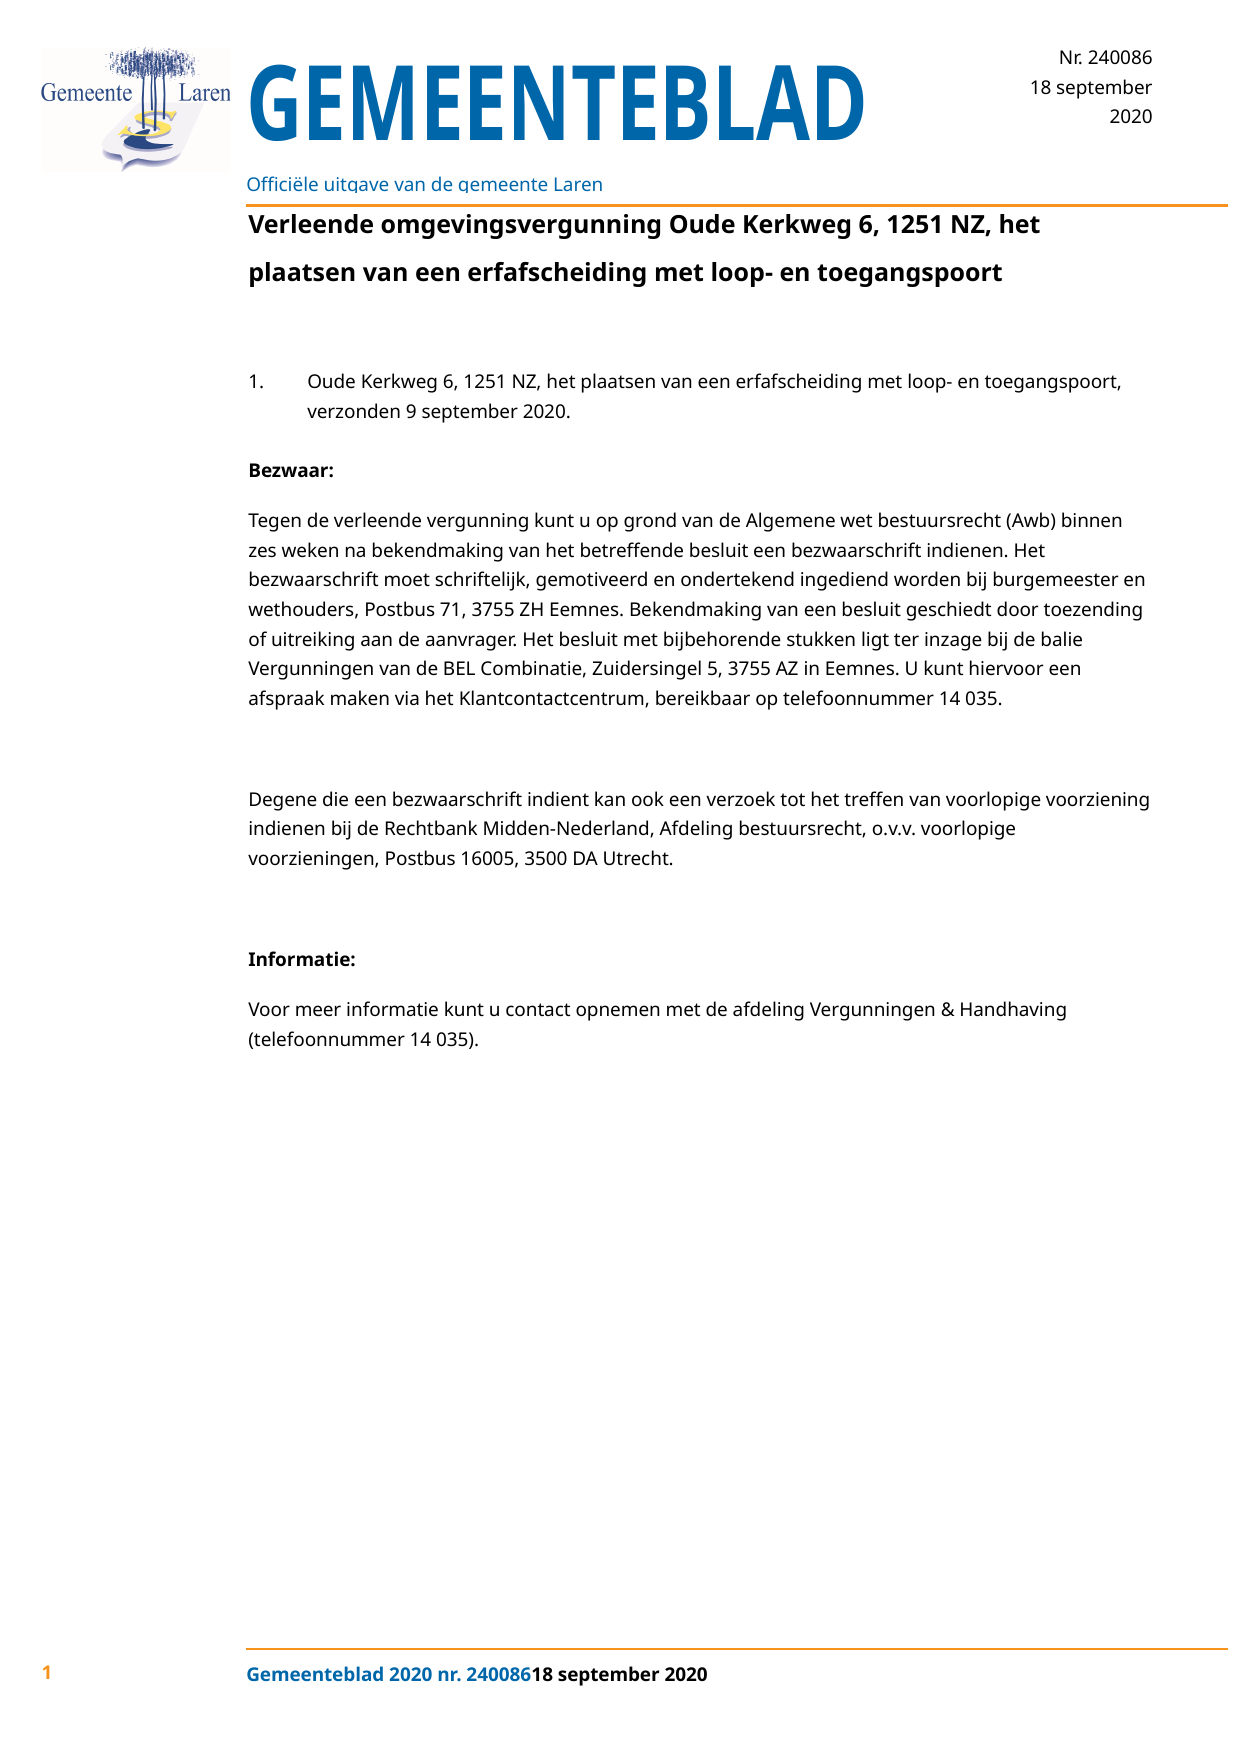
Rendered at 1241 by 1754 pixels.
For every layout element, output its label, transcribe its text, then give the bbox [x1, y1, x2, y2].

text Bezwaar: [248, 457, 1152, 483]
picture [41, 47, 231, 172]
text Informatie: [248, 946, 1152, 972]
text Verleende omgevingsvergunning Oude Kerkweg 6, 1251 NZ, het plaatsen van een erfafscheiding met loop- en toegangspoort [248, 207, 1152, 288]
text Degene die een bezwaarschrift indient kan ook een verzoek tot het treffen van voorlopige voorziening indienen bij de Rechtbank Midden-Nederland, Afdeling bestuursrecht, o.v.v. voorlopige voorzieningen, Postbus 16005, 3500 DA Utrecht. [248, 786, 1152, 871]
text Voor meer informatie kunt u contact opnemen met de afdeling Vergunningen & Handhaving (telefoonnummer 14 035). [248, 996, 1152, 1052]
list Oude Kerkweg 6, 1251 NZ, het plaatsen van een erfafscheiding met loop- en toegangspoort, verzonden 9 september 2020. [248, 368, 1152, 424]
text Tegen de verleende vergunning kunt u op grond van de Algemene wet bestuursrecht (Awb) binnen zes weken na bekendmaking van het betreffende besluit een bezwaarschrift indienen. Het bezwaarschrift moet schriftelijk, gemotiveerd en ondertekend ingediend worden bij burgemeester en wethouders, Postbus 71, 3755 ZH Eemnes. Bekendmaking van een besluit geschiedt door toezending of uitreiking aan de aanvrager. Het besluit met bijbehorende stukken ligt ter inzage bij de balie Vergunningen van de BEL Combinatie, Zuidersingel 5, 3755 AZ in Eemnes. U kunt hiervoor een afspraak maken via het Klantcontactcentrum, bereikbaar op telefoonnummer 14 035. [248, 507, 1152, 711]
